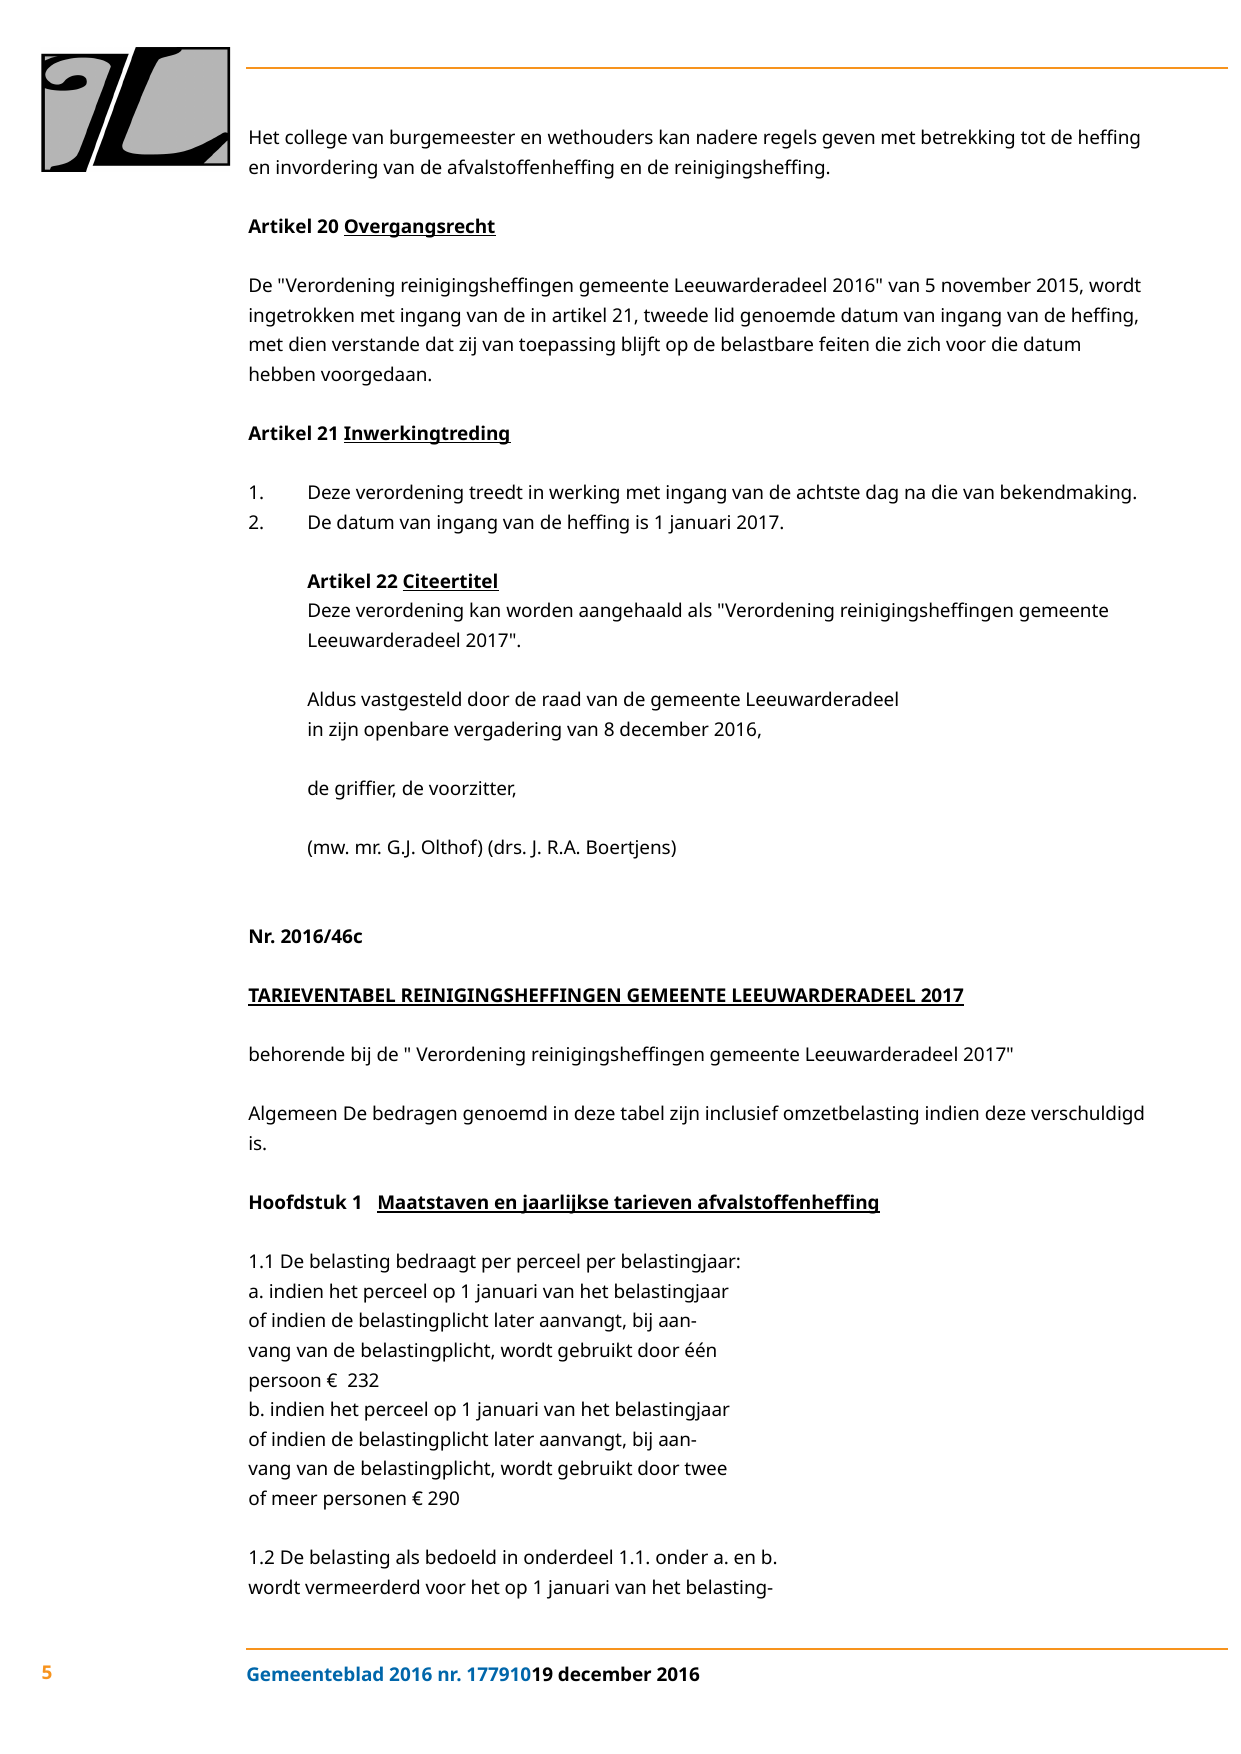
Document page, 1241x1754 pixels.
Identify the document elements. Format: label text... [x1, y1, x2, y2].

text a. indien het perceel op 1 januari van het belastingjaar [248, 1278, 1152, 1304]
text Artikel 20 Overgangsrecht [248, 213, 1152, 239]
text of indien de belastingplicht later aanvangt, bij aan- [248, 1426, 1152, 1452]
text vang van de belastingplicht, wordt gebruikt door twee [248, 1456, 1152, 1481]
text Het college van burgemeester en wethouders kan nadere regels geven met betrekking tot de heffing en invordering van de afvalstoffenheffing en de reinigingsheffing. [248, 124, 1152, 180]
list de griffier, de voorzitter, [248, 775, 1152, 801]
list Deze verordening treedt in werking met ingang van de achtste dag na die van bekendmaking. [248, 479, 1152, 505]
picture [41, 47, 231, 172]
text of indien de belastingplicht later aanvangt, bij aan- [248, 1308, 1152, 1333]
list De datum van ingang van de heffing is 1 januari 2017. [248, 509, 1152, 535]
list Leeuwarderadeel 2017". [248, 627, 1152, 653]
list in zijn openbare vergadering van 8 december 2016, [248, 716, 1152, 742]
text vang van de belastingplicht, wordt gebruikt door één [248, 1337, 1152, 1363]
list Artikel 22 Citeertitel [248, 568, 1152, 594]
text Artikel 21 Inwerkingtreding [248, 420, 1152, 446]
list Deze verordening kan worden aangehaald als "Verordening reini­gingshef­fin­gen gemeente [248, 598, 1152, 623]
text 1.2 De belasting als bedoeld in onderdeel 1.1. onder a. en b. [248, 1544, 1152, 1570]
text Nr. 2016/46c [248, 923, 1152, 949]
text b. indien het perceel op 1 januari van het belastingjaar [248, 1396, 1152, 1422]
text of meer personen € 290 [248, 1485, 1152, 1511]
text Algemeen De bedragen genoemd in deze tabel zijn inclusief omzetbelasting indien deze verschuldigd is. [248, 1101, 1152, 1156]
text De "Verordening reinigingsheffingen gemeente Leeuwarderadeel 2016"­ van 5 november 2015, wordt ingetrokken met ingang van de in artikel 21, tweede lid genoemde datum van ingang van de heffing, met dien verstande dat zij van toepassing blijft op de belastbare feiten die zich voor die datum hebben voorgedaan. [248, 272, 1152, 387]
text persoon € 232 [248, 1367, 1152, 1393]
text 1.1 De belasting bedraagt per perceel per belastingjaar: [248, 1248, 1152, 1274]
list (mw. mr. G.J. Olthof) (drs. J. R.A. Boertjens) [248, 834, 1152, 860]
text behorende bij de " Verordening reini­gingshef­fin­gen gemeente Leeuwarderadeel 2017" [248, 1041, 1152, 1067]
list Aldus vastgesteld door de raad van de gemeente Leeu­warderadeel [248, 686, 1152, 712]
text wordt vermeerderd voor het op 1 januari van het belasting- [248, 1574, 1152, 1600]
text TARIEVENTABEL REINIGINGSHEFFINGEN GEMEENTE LEEUWARDERADEEL 2017 [248, 982, 1152, 1008]
text Hoofdstuk 1 Maatstaven en jaarlijkse tarieven afvalstoffenheffing [248, 1189, 1152, 1215]
